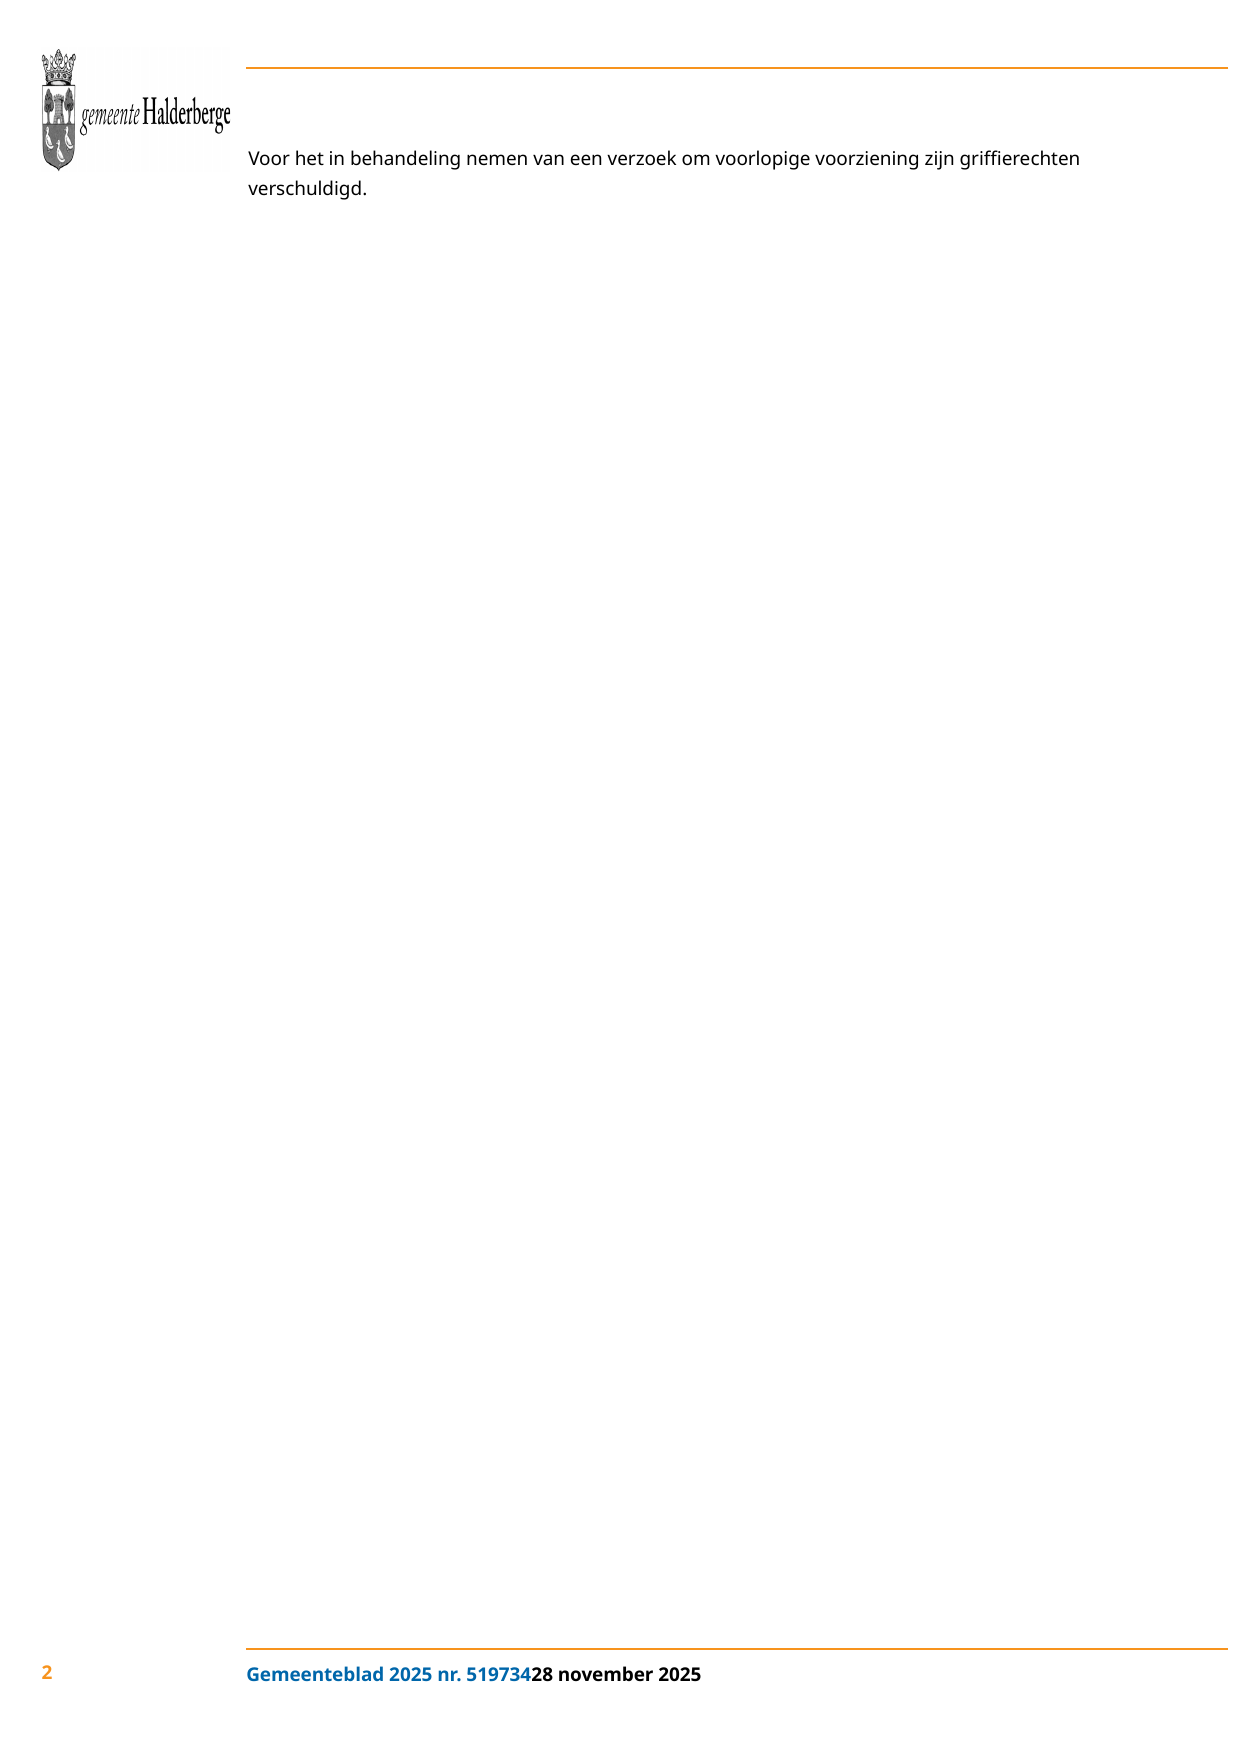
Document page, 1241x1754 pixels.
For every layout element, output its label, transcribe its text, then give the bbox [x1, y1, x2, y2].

picture [41, 47, 231, 172]
text Voor het in behandeling nemen van een verzoek om voorlopige voorziening zijn griffierechten verschuldigd. [248, 145, 1152, 201]
